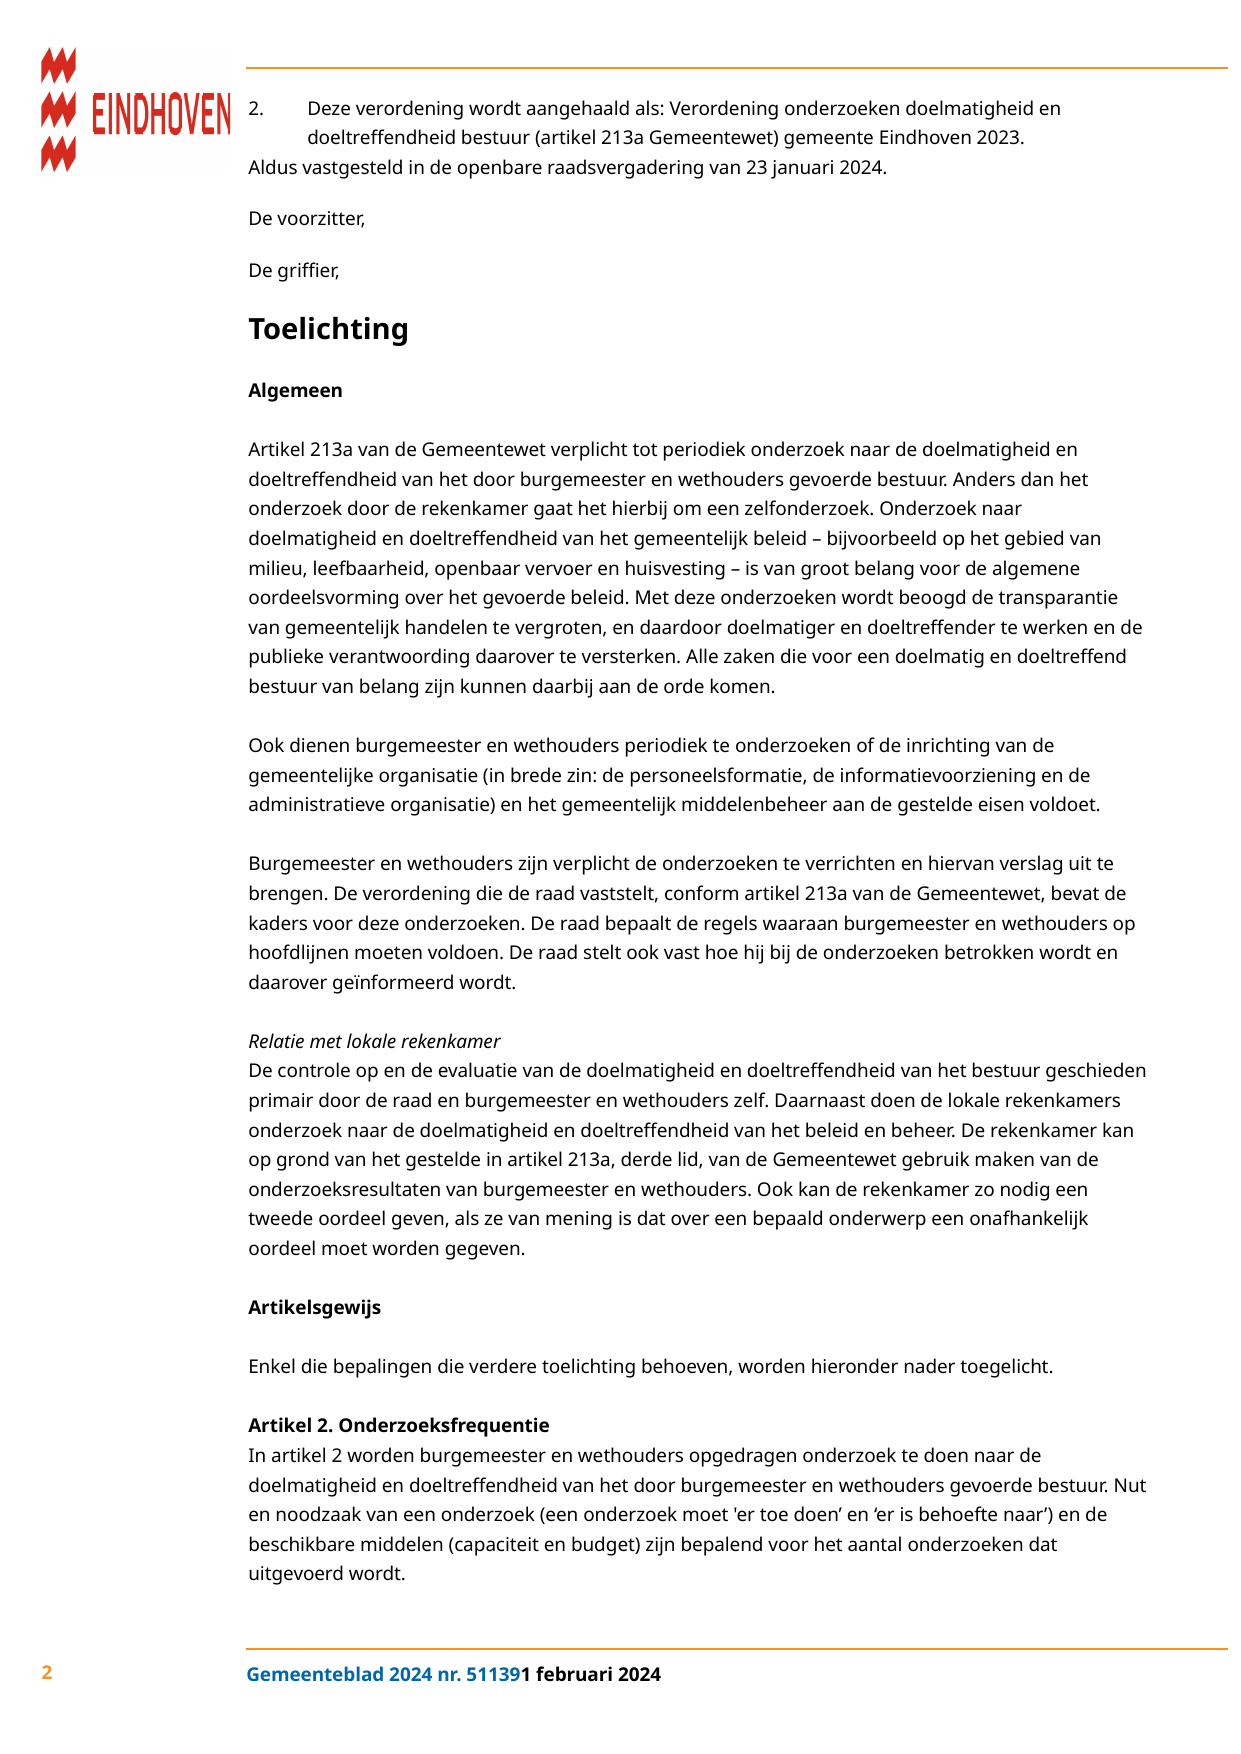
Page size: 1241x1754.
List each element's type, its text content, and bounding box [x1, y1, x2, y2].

text Ook dienen burgemeester en wethouders periodiek te onderzoeken of de inrichting van de gemeentelijke organisatie (in brede zin: de personeelsformatie, de informatievoorziening en de administratieve organisatie) en het gemeentelijk middelenbeheer aan de gestelde eisen voldoet. [248, 732, 1152, 817]
text In artikel 2 worden burgemeester en wethouders opgedragen onderzoek te doen naar de doelmatigheid en doeltreffendheid van het door burgemeester en wethouders gevoerde bestuur. Nut en noodzaak van een onderzoek (een onderzoek moet 'er toe doen’ en ‘er is behoefte naar’) en de beschikbare middelen (capaciteit en budget) zijn bepalend voor het aantal onderzoeken dat uitgevoerd wordt. [248, 1442, 1152, 1586]
text De controle op en de evaluatie van de doelmatigheid en doeltreffendheid van het bestuur geschieden primair door de raad en burgemeester en wethouders zelf. Daarnaast doen de lokale rekenkamers onderzoek naar de doelmatigheid en doeltreffendheid van het beleid en beheer. De rekenkamer kan op grond van het gestelde in artikel 213a, derde lid, van de Gemeentewet gebruik maken van de onderzoeksresultaten van burgemeester en wethouders. Ook kan de rekenkamer zo nodig een tweede oordeel geven, als ze van mening is dat over een bepaald onderwerp een onafhankelijk oordeel moet worden gegeven. [248, 1058, 1152, 1261]
text Toelichting [248, 308, 1152, 348]
text Algemeen [248, 377, 1152, 403]
picture [41, 47, 231, 172]
text Aldus vastgesteld in de openbare raadsvergadering van 23 januari 2024. [248, 154, 1152, 180]
text Artikel 2. Onderzoeksfrequentie [248, 1413, 1152, 1438]
text De voorzitter, [248, 205, 1152, 231]
text Burgemeester en wethouders zijn verplicht de onderzoeken te verrichten en hiervan verslag uit te brengen. De verordening die de raad vaststelt, conform artikel 213a van de Gemeentewet, bevat de kaders voor deze onderzoeken. De raad bepaalt de regels waaraan burgemeester en wethouders op hoofdlijnen moeten voldoen. De raad stelt ook vast hoe hij bij de onderzoeken betrokken wordt en daarover geïnformeerd wordt. [248, 851, 1152, 994]
text Relatie met lokale rekenkamer [248, 1028, 1152, 1054]
text Artikelsgewijs [248, 1294, 1152, 1320]
list Deze verordening wordt aangehaald als: Verordening onderzoeken doelmatigheid en doeltreffendheid bestuur (artikel 213a Gemeentewet) gemeente Eindhoven 2023. [248, 95, 1152, 150]
text Enkel die bepalingen die verdere toelichting behoeven, worden hieronder nader toegelicht. [248, 1353, 1152, 1379]
text De griffier, [248, 257, 1152, 283]
text Artikel 213a van de Gemeentewet verplicht tot periodiek onderzoek naar de doelmatigheid en doeltreffendheid van het door burgemeester en wethouders gevoerde bestuur. Anders dan het onderzoek door de rekenkamer gaat het hierbij om een zelfonderzoek. Onderzoek naar doelmatigheid en doeltreffendheid van het gemeentelijk beleid – bijvoorbeeld op het gebied van milieu, leefbaarheid, openbaar vervoer en huisvesting – is van groot belang voor de algemene oordeelsvorming over het gevoerde beleid. Met deze onderzoeken wordt beoogd de transparantie van gemeentelijk handelen te vergroten, en daardoor doelmatiger en doeltreffender te werken en de publieke verantwoording daarover te versterken. Alle zaken die voor een doelmatig en doeltreffend bestuur van belang zijn kunnen daarbij aan de orde komen. [248, 436, 1152, 699]
